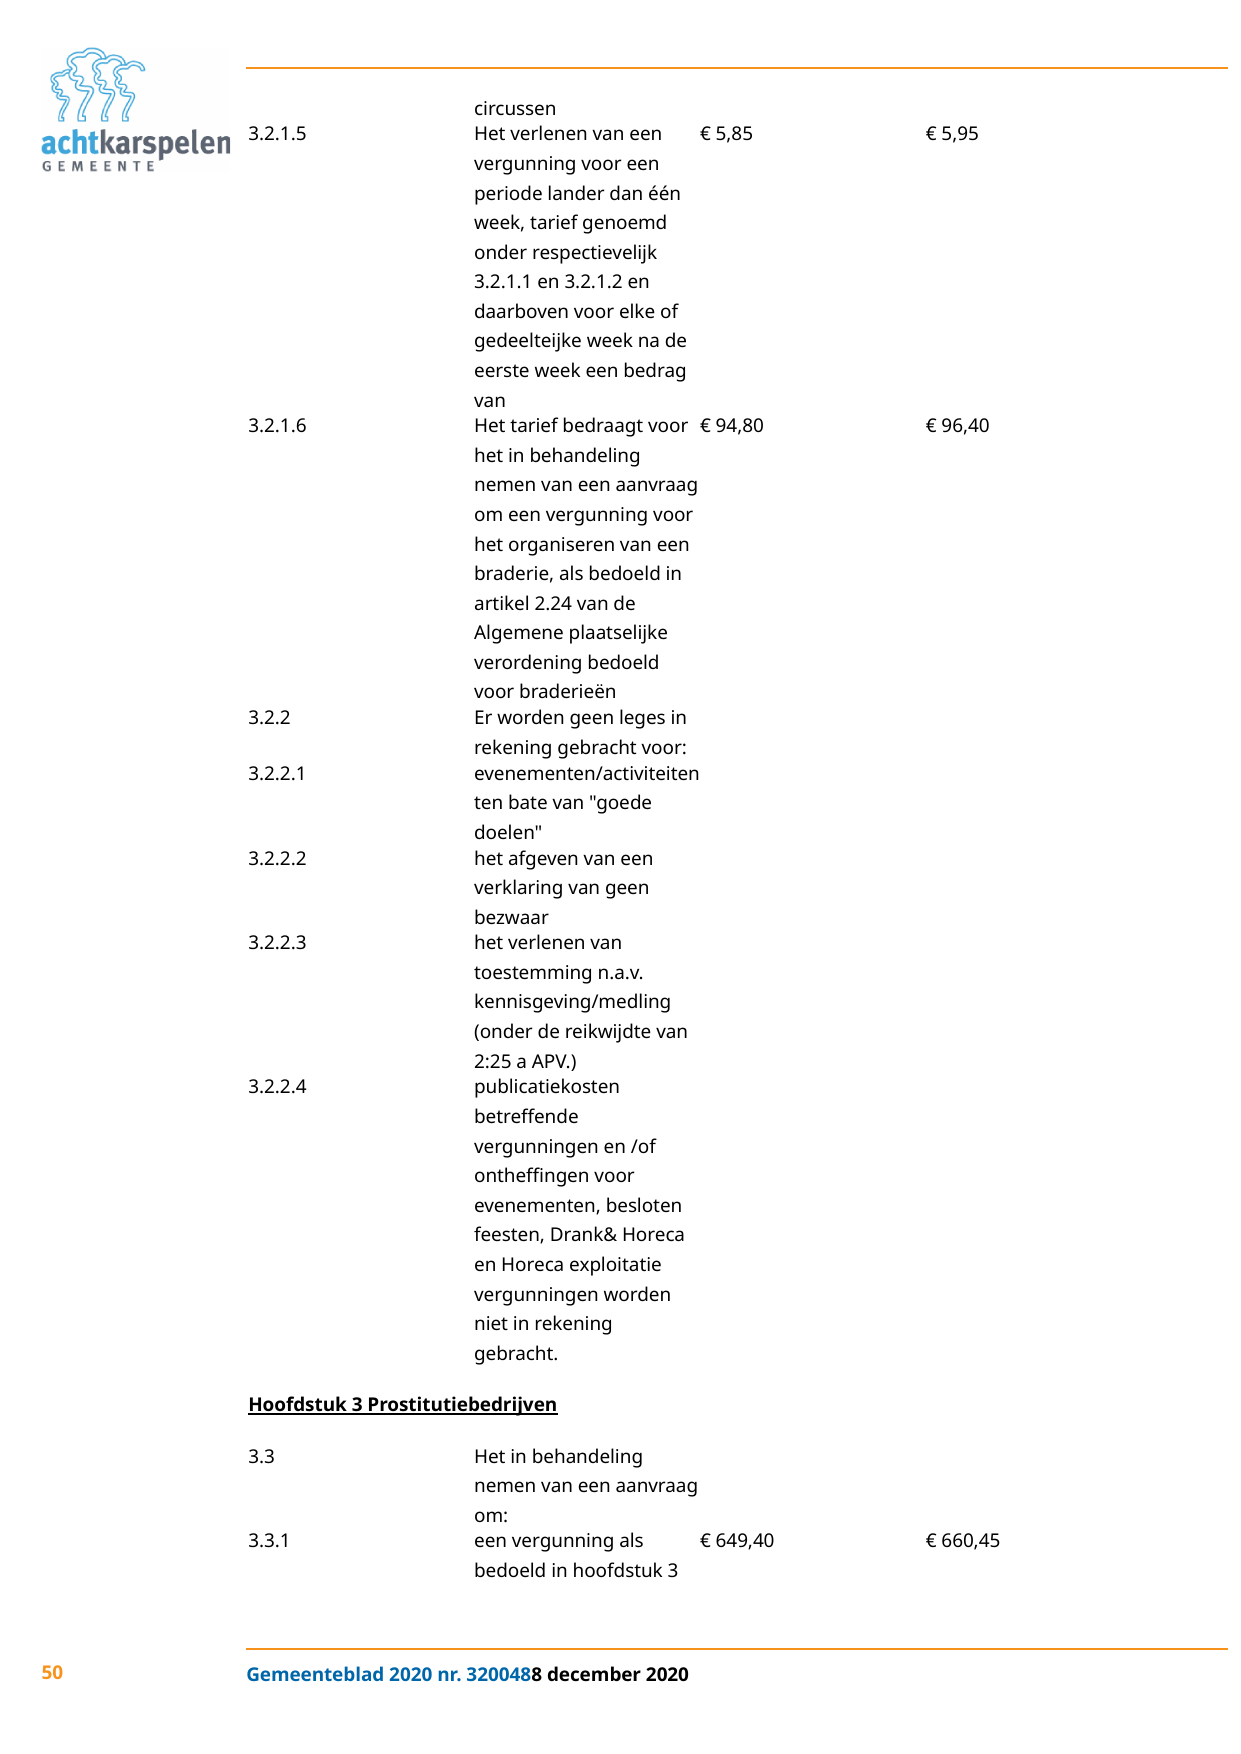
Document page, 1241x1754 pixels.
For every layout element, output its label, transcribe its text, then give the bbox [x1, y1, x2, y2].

table_cell [700, 1417, 926, 1443]
table_cell 3.2.2.1 [248, 760, 474, 845]
table_cell [926, 930, 1152, 1074]
table_cell 3.2.2 [248, 705, 474, 760]
table_cell een vergunning als bedoeld in hoofdstuk 3 [474, 1528, 700, 1583]
table_cell 3.3 [248, 1443, 474, 1528]
table_cell Hoofdstuk 3 Prostitutiebedrijven [248, 1391, 700, 1417]
table_cell [700, 930, 926, 1074]
table_cell [700, 760, 926, 845]
table_cell € 649,40 [700, 1528, 926, 1583]
table_cell € 96,40 [926, 413, 1152, 704]
table_cell [926, 1417, 1152, 1443]
table_cell Het tarief bedraagt voor het in behandeling nemen van een aanvraag om een vergunning voor het organiseren van een braderie, als bedoeld in artikel 2.24 van de Algemene plaatselijke verordening bedoeld voor braderieën [474, 413, 700, 704]
table_cell [926, 1391, 1152, 1417]
table_cell [700, 95, 926, 121]
table_cell Het verlenen van een vergunning voor een periode lander dan één week, tarief genoemd onder respectievelijk 3.2.1.1 en 3.2.1.2 en daarboven voor elke of gedeelteijke week na de eerste week een bedrag van [474, 121, 700, 412]
table_cell [474, 1366, 700, 1391]
table_cell [926, 1443, 1152, 1528]
table_cell [700, 1443, 926, 1528]
table_cell 3.2.2.4 [248, 1074, 474, 1366]
table_cell circussen [474, 95, 700, 121]
table_cell 3.2.1.5 [248, 121, 474, 412]
table_cell [700, 845, 926, 929]
table_cell 3.2.1.6 [248, 413, 474, 704]
table_cell het afgeven van een verklaring van geen bezwaar [474, 845, 700, 929]
table_cell 3.2.2.2 [248, 845, 474, 929]
table_cell [700, 1391, 926, 1417]
table_cell publicatiekosten betreffende vergunningen en /of ontheffingen voor evenementen, besloten feesten, Drank& Horeca en Horeca exploitatie vergunningen worden niet in rekening gebracht. [474, 1074, 700, 1366]
table_cell [926, 1074, 1152, 1366]
table_cell [248, 1366, 474, 1391]
table_cell [700, 1366, 926, 1391]
table_cell Het in behandeling nemen van een aanvraag om: [474, 1443, 700, 1528]
table_cell [248, 95, 474, 121]
table_cell [926, 95, 1152, 121]
table_cell [926, 760, 1152, 845]
table_cell € 660,45 [926, 1528, 1152, 1583]
picture [41, 47, 231, 172]
table_cell [926, 705, 1152, 760]
table_cell [248, 1417, 474, 1443]
table_cell [474, 1417, 700, 1443]
table_cell 3.3.1 [248, 1528, 474, 1583]
table_cell [926, 845, 1152, 929]
table_cell € 94,80 [700, 413, 926, 704]
table_cell Er worden geen leges in rekening gebracht voor: [474, 705, 700, 760]
table_cell evenementen/activiteiten ten bate van "goede doelen" [474, 760, 700, 845]
table_cell [700, 1074, 926, 1366]
table_cell € 5,85 [700, 121, 926, 412]
table_cell 3.2.2.3 [248, 930, 474, 1074]
table_cell [700, 705, 926, 760]
table_cell het verlenen van toestemming n.a.v. kennisgeving/medling (onder de reikwijdte van 2:25 a APV.) [474, 930, 700, 1074]
table_cell [926, 1366, 1152, 1391]
table_cell € 5,95 [926, 121, 1152, 412]
